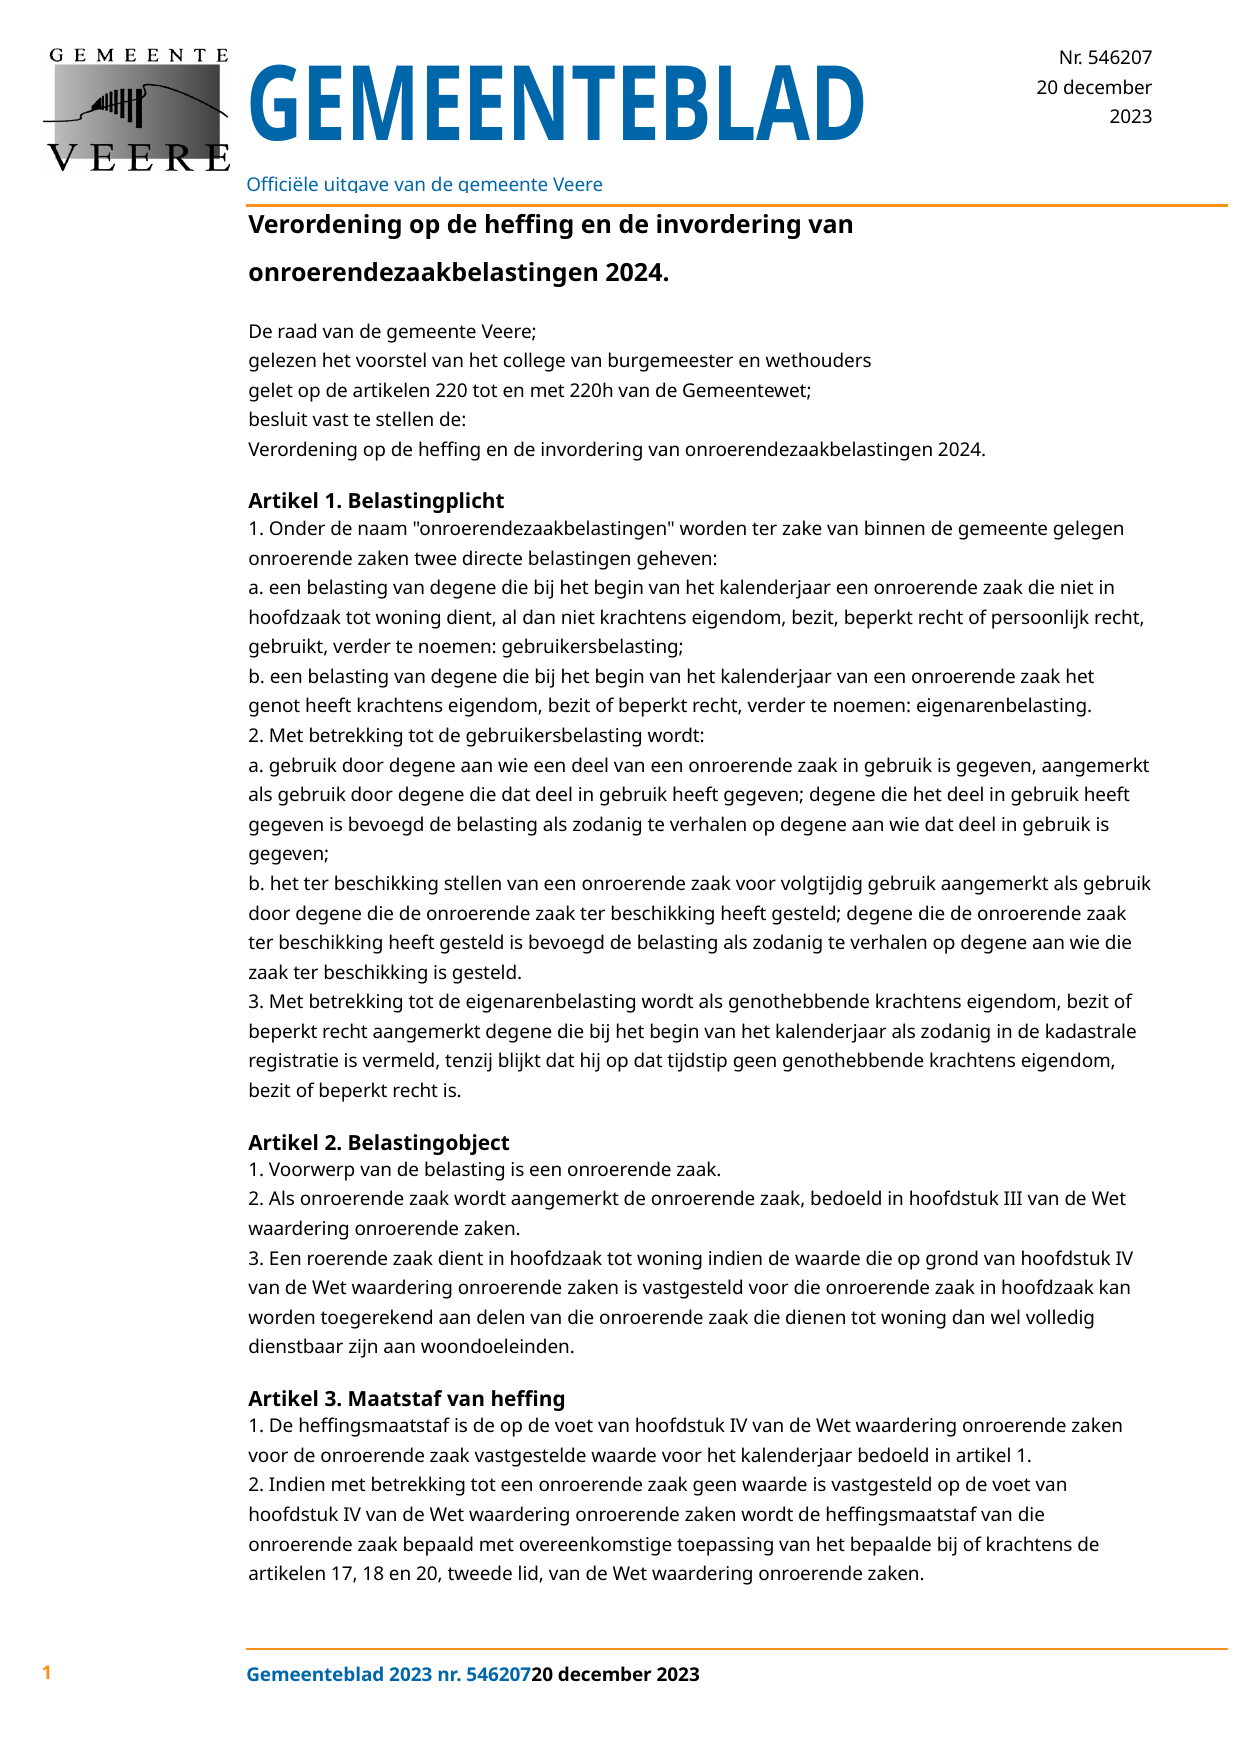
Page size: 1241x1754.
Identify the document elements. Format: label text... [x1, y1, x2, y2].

text 2. Met betrekking tot de gebruikersbelasting wordt: [248, 722, 1152, 748]
text 3. Een roerende zaak dient in hoofdzaak tot woning indien de waarde die op grond van hoofdstuk IV van de Wet waardering onroerende zaken is vastgesteld voor die onroerende zaak in hoofdzaak kan worden toegerekend aan delen van die onroerende zaak die dienen tot woning dan wel volledig dienstbaar zijn aan woondoeleinden. [248, 1245, 1152, 1359]
text a. gebruik door degene aan wie een deel van een onroerende zaak in gebruik is gegeven, aangemerkt als gebruik door degene die dat deel in gebruik heeft gegeven; degene die het deel in gebruik heeft gegeven is bevoegd de belasting als zodanig te verhalen op degene aan wie dat deel in gebruik is gegeven; [248, 752, 1152, 866]
text gelet op de artikelen 220 tot en met 220h van de Gemeentewet; [248, 377, 1152, 403]
text 2. Als onroerende zaak wordt aangemerkt de onroerende zaak, bedoeld in hoofdstuk III van de Wet waardering onroerende zaken. [248, 1186, 1152, 1241]
text Artikel 1. Belastingplicht [248, 487, 1152, 515]
text gelezen het voorstel van het college van burgemeester en wethouders [248, 347, 1152, 373]
text Verordening op de heffing en de invordering van onroerendezaakbelastingen 2024. [248, 436, 1152, 462]
text b. een belasting van degene die bij het begin van het kalenderjaar van een onroerende zaak het genot heeft krachtens eigendom, bezit of beperkt recht, verder te noemen: eigenarenbelasting. [248, 663, 1152, 718]
text 3. Met betrekking tot de eigenarenbelasting wordt als genothebbende krachtens eigendom, bezit of beperkt recht aangemerkt degene die bij het begin van het kalenderjaar als zodanig in de kadastrale registratie is vermeld, tenzij blijkt dat hij op dat tijdstip geen genothebbende krachtens eigendom, bezit of beperkt recht is. [248, 988, 1152, 1103]
picture [41, 47, 231, 172]
text 1. De heffingsmaatstaf is de op de voet van hoofdstuk IV van de Wet waardering onroerende zaken voor de onroerende zaak vastgestelde waarde voor het kalenderjaar bedoeld in artikel 1. [248, 1412, 1152, 1468]
text besluit vast te stellen de: [248, 407, 1152, 432]
text 2. Indien met betrekking tot een onroerende zaak geen waarde is vastgesteld op de voet van hoofdstuk IV van de Wet waardering onroerende zaken wordt de heffingsmaatstaf van die onroerende zaak bepaald met overeenkomstige toepassing van het bepaalde bij of krachtens de artikelen 17, 18 en 20, tweede lid, van de Wet waardering onroerende zaken. [248, 1472, 1152, 1586]
text Artikel 3. Maatstaf van heffing [248, 1384, 1152, 1412]
text Artikel 2. Belastingobject [248, 1128, 1152, 1156]
text b. het ter beschikking stellen van een onroerende zaak voor volgtijdig gebruik aangemerkt als gebruik door degene die de onroerende zaak ter beschikking heeft gesteld; degene die de onroerende zaak ter beschikking heeft gesteld is bevoegd de belasting als zodanig te verhalen op degene aan wie die zaak ter beschikking is gesteld. [248, 870, 1152, 984]
text 1. Voorwerp van de belasting is een onroerende zaak. [248, 1156, 1152, 1182]
text 1. Onder de naam "onroerendezaakbelastingen" worden ter zake van binnen de gemeente gelegen onroerende zaken twee directe belastingen geheven: [248, 515, 1152, 570]
text a. een belasting van degene die bij het begin van het kalenderjaar een onroerende zaak die niet in hoofdzaak tot woning dient, al dan niet krachtens eigendom, bezit, beperkt recht of persoonlijk recht, gebruikt, verder te noemen: gebruikersbelasting; [248, 574, 1152, 659]
text De raad van de gemeente Veere; [248, 318, 1152, 344]
text Verordening op de heffing en de invordering van onroerendezaakbelastingen 2024. [248, 207, 1152, 288]
